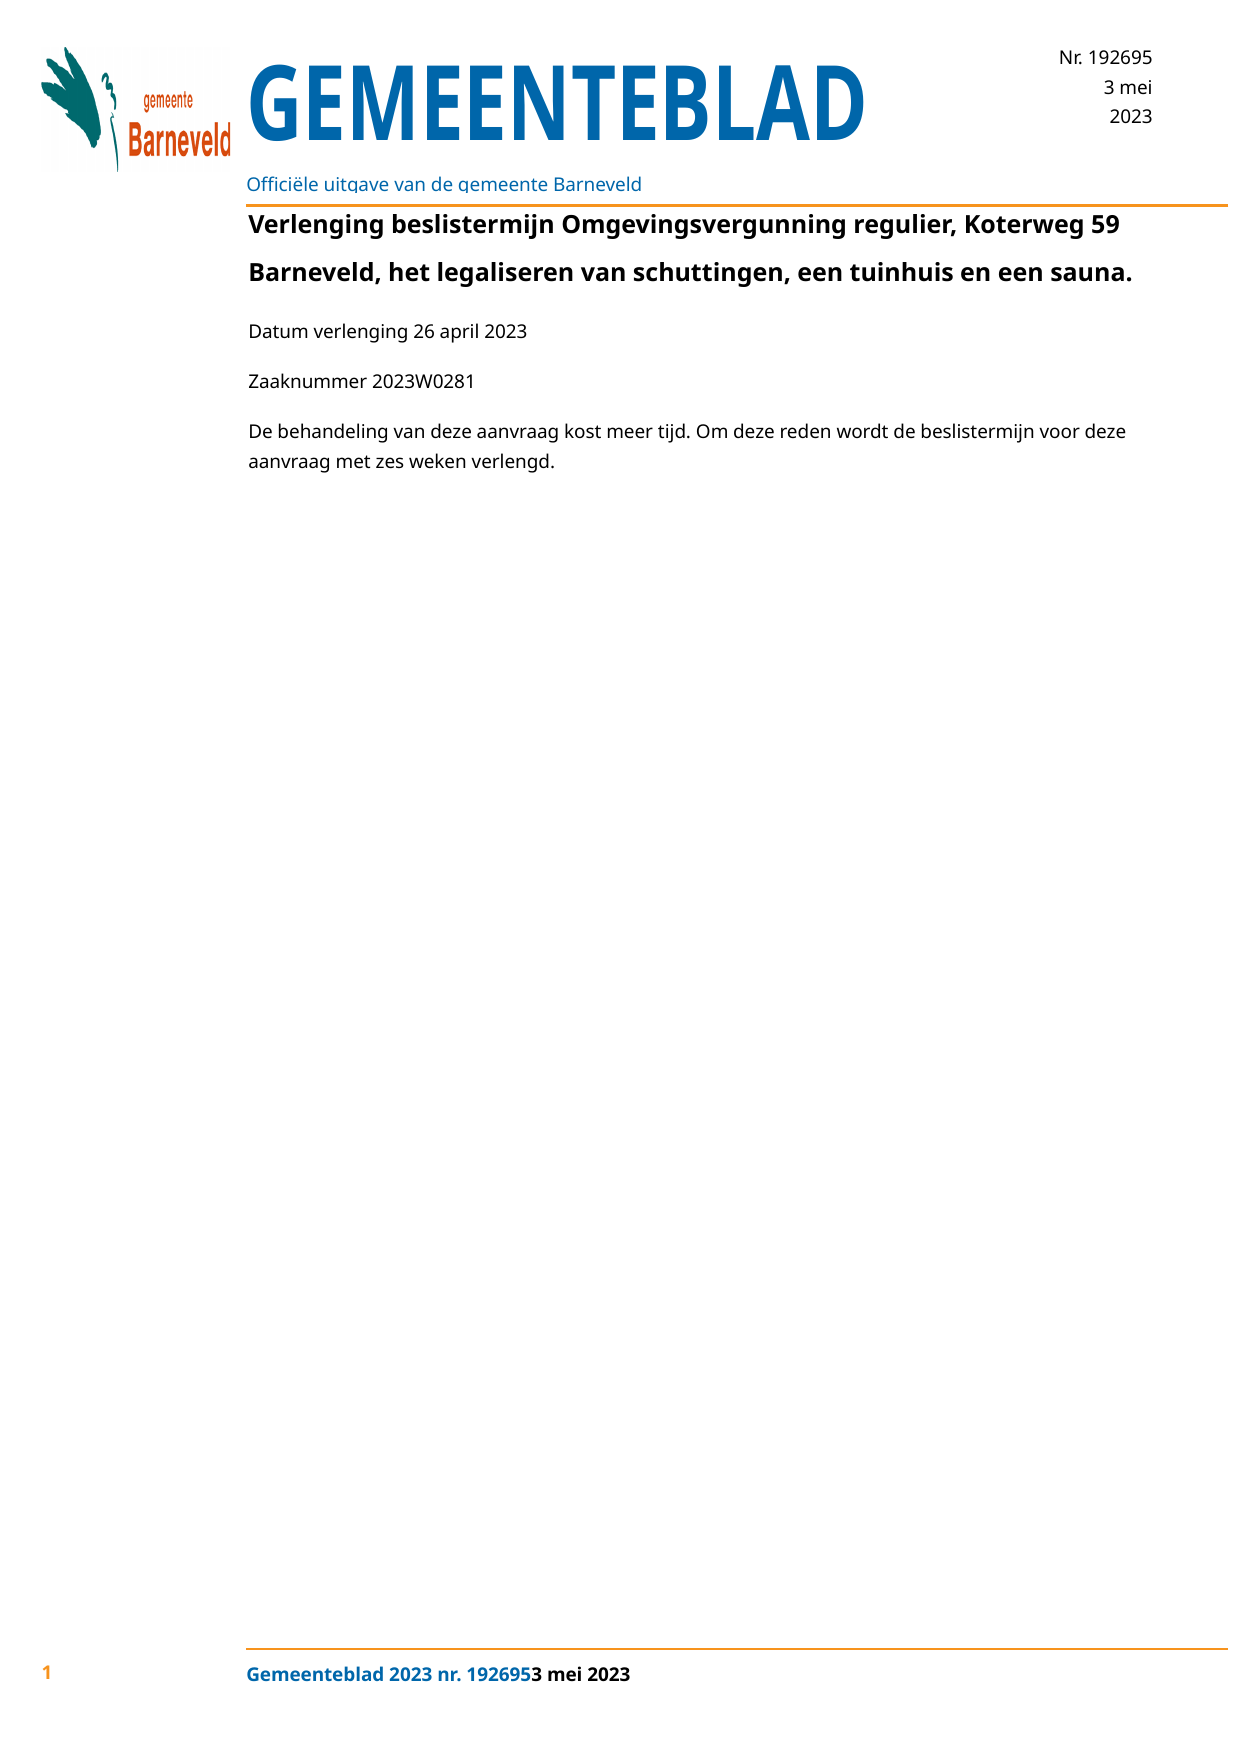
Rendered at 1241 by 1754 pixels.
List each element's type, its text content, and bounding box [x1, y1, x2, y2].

text Verlenging beslistermijn Omgevingsvergunning regulier, Koterweg 59 Barneveld, het legaliseren van schuttingen, een tuinhuis en een sauna. [248, 207, 1152, 288]
text De behandeling van deze aanvraag kost meer tijd. Om deze reden wordt de beslistermijn voor deze aanvraag met zes weken verlengd. [248, 419, 1152, 474]
picture [41, 47, 231, 172]
text Datum verlenging 26 april 2023 [248, 318, 1152, 344]
text Zaaknummer 2023W0281 [248, 368, 1152, 394]
